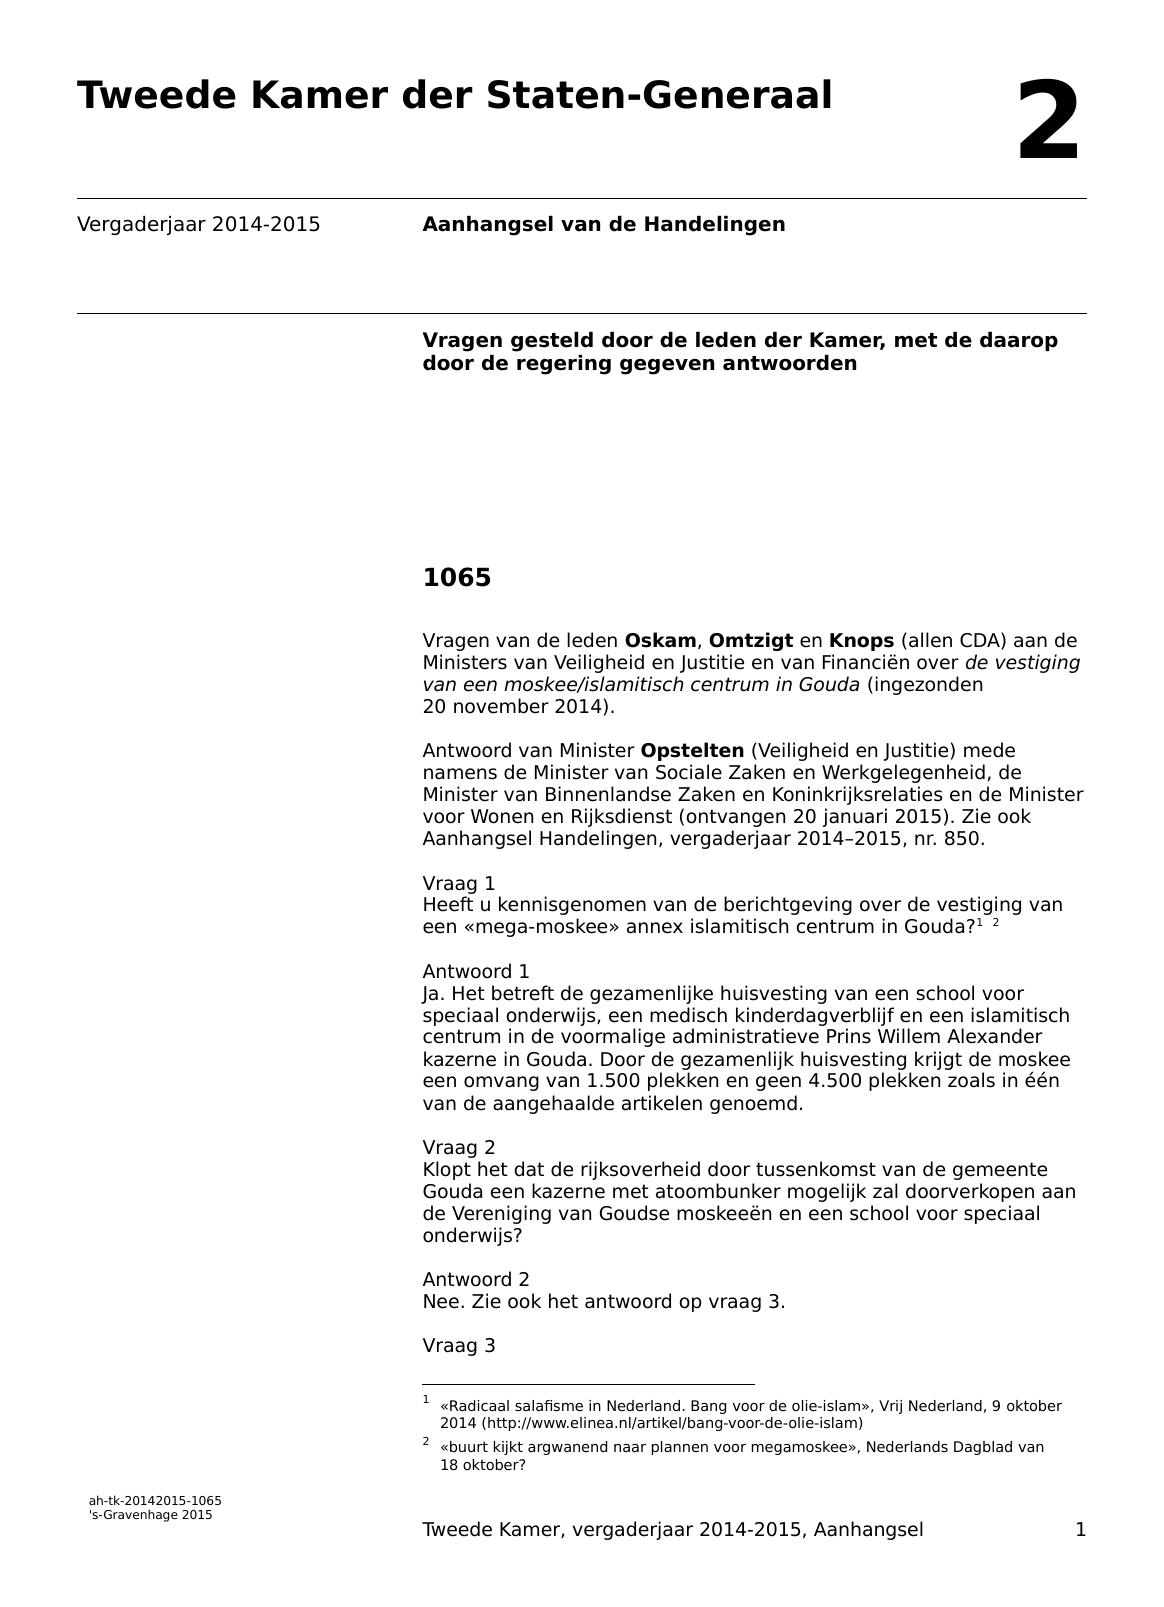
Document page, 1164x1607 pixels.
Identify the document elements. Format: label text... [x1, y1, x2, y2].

text 1065 [422, 563, 1087, 592]
table_header Tweede Kamer der Staten-Generaal [77, 59, 886, 198]
text Ja. Het betreft de gezamenlijke huisvesting van een school voor speciaal onderwijs, een medisch kinderdagverblijf en een islamitisch centrum in de voormalige administratieve Prins Willem Alexander kazerne in Gouda. Door de gezamenlijk huisvesting krijgt de moskee een omvang van 1.500 plekken en geen 4.500 plekken zoals in één van de aangehaalde artikelen genoemd. [422, 982, 1087, 1114]
table_header 2 [886, 59, 1087, 198]
text «buurt kijkt argwanend naar plannen voor megamoskee», Nederlands Dagblad van 18 oktober? [422, 1435, 1087, 1474]
text Vraag 2 [422, 1137, 1087, 1158]
table_cell Aanhangsel van de Handelingen [422, 199, 1087, 313]
table_cell [77, 314, 422, 375]
text ah-tk-20142015-1065 [88, 1494, 323, 1508]
text Vragen van de leden Oskam, Omtzigt en Knops (allen CDA) aan de Ministers van Veiligheid en Justitie en van Financiën over de vestiging van een moskee/islamitisch centrum in Gouda (ingezonden 20 november 2014). [422, 630, 1087, 718]
table_cell Vergaderjaar 2014-2015 [77, 199, 422, 313]
text Antwoord 2 [422, 1269, 1087, 1291]
table_cell Vragen gesteld door de leden der Kamer, met de daarop door de regering gegeven antwoorden [422, 314, 1087, 375]
text Antwoord 1 [422, 961, 1087, 982]
text Klopt het dat de rijksoverheid door tussenkomst van de gemeente Gouda een kazerne met atoombunker mogelijk zal doorverkopen aan de Vereniging van Goudse moskeeën en een school voor speciaal onderwijs? [422, 1158, 1087, 1246]
text Vraag 3 [422, 1335, 1087, 1357]
text Heeft u kennisgenomen van de berichtgeving over de vestiging van een «mega-moskee» annex islamitisch centrum in Gouda? [422, 894, 1087, 938]
text Nee. Zie ook het antwoord op vraag 3. [422, 1291, 1087, 1313]
text 's-Gravenhage 2015 [88, 1508, 323, 1522]
text «Radicaal salafisme in Nederland. Bang voor de olie-islam», Vrij Nederland, 9 oktober 2014 (http://www.elinea.nl/artikel/bang-voor-de-olie-islam) [422, 1393, 1087, 1432]
text Antwoord van Minister Opstelten (Veiligheid en Justitie) mede namens de Minister van Sociale Zaken en Werkgelegenheid, de Minister van Binnenlandse Zaken en Koninkrijksrelaties en de Minister voor Wonen en Rijksdienst (ontvangen 20 januari 2015). Zie ook Aanhangsel Handelingen, vergaderjaar 2014–2015, nr. 850. [422, 740, 1087, 850]
text Vraag 1 [422, 872, 1087, 894]
